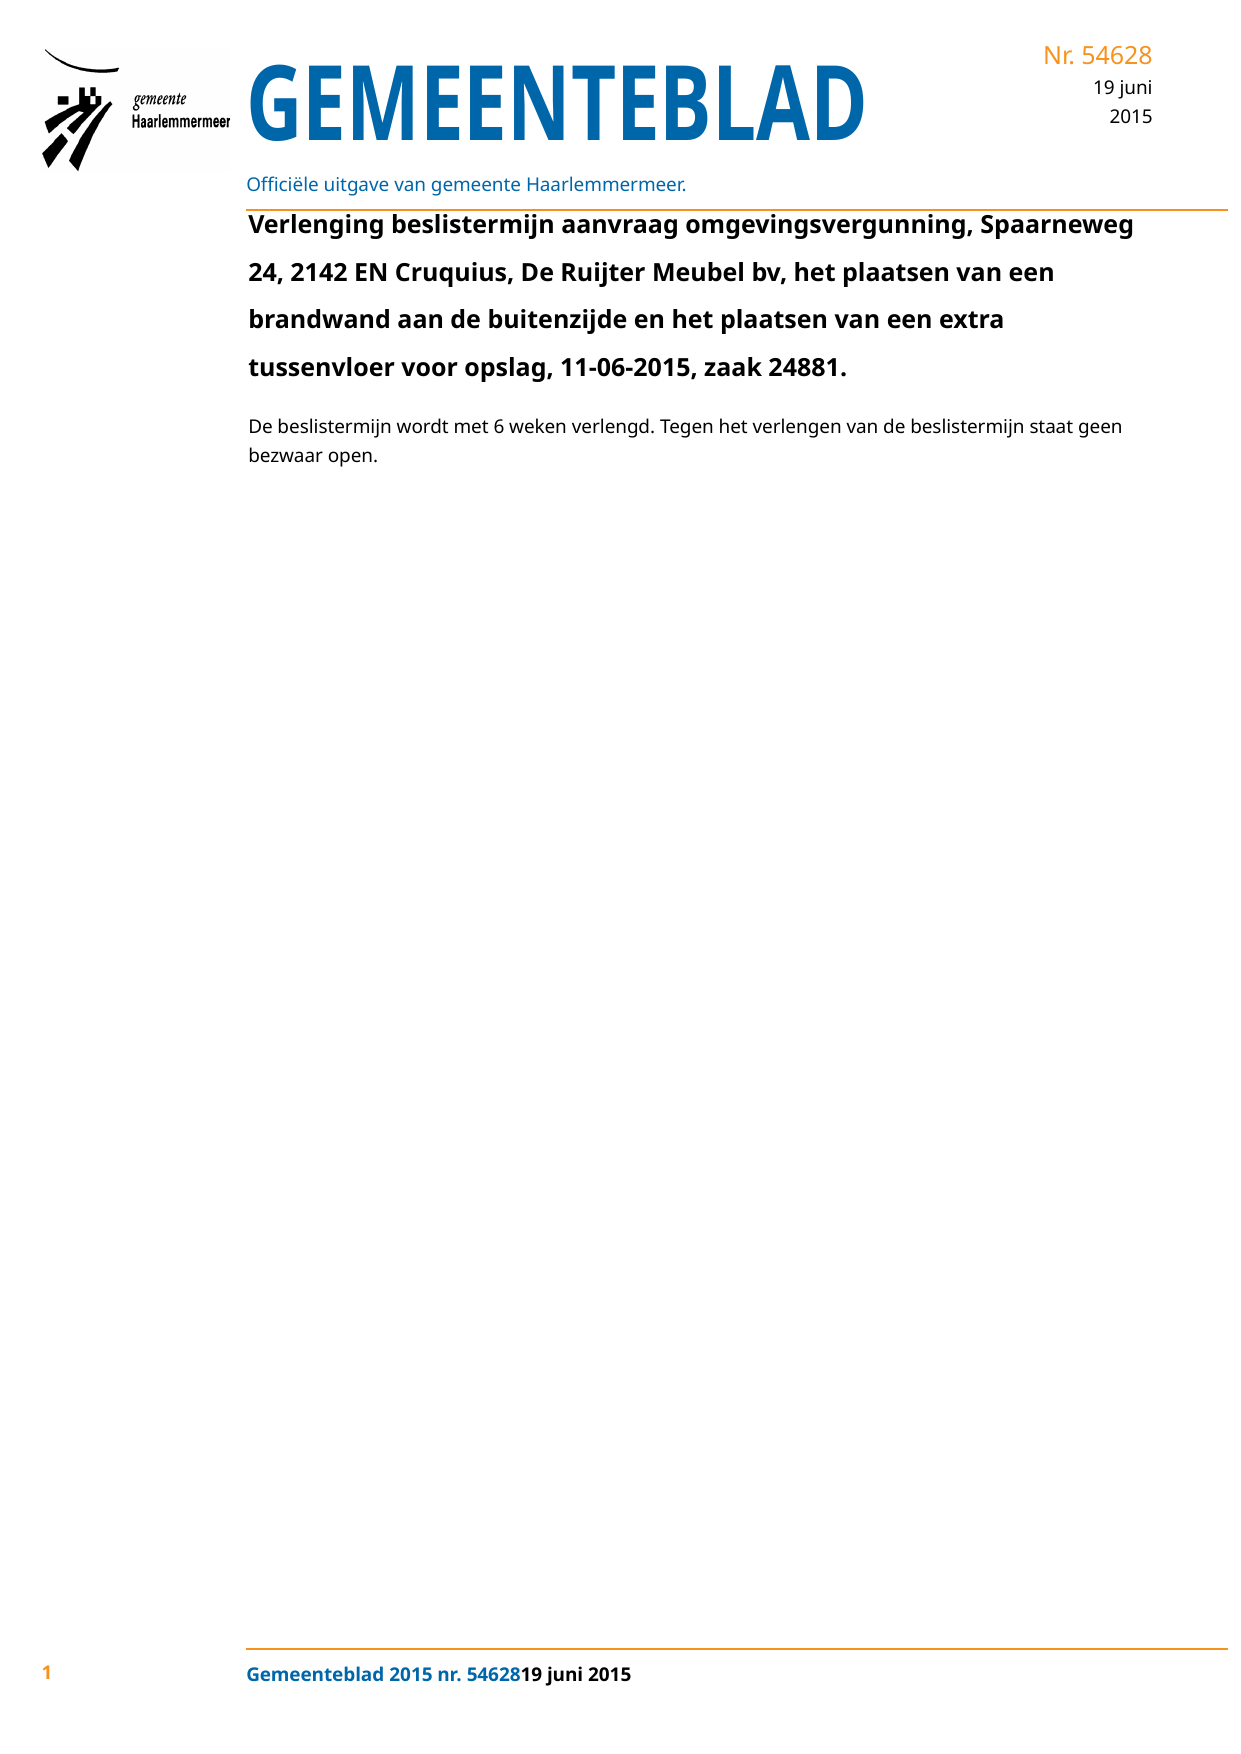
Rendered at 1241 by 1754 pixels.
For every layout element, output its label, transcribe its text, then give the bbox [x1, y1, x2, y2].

text De beslistermijn wordt met 6 weken verlengd. Tegen het verlengen van de beslistermijn staat geen bezwaar open. [248, 413, 1152, 468]
text Verlenging beslistermijn aanvraag omgevingsvergunning, Spaarneweg 24, 2142 EN Cruquius, De Ruijter Meubel bv, het plaatsen van een brandwand aan de buitenzijde en het plaatsen van een extra tussenvloer voor opslag, 11-06-2015, zaak 24881. [248, 211, 1152, 384]
picture [41, 47, 231, 172]
